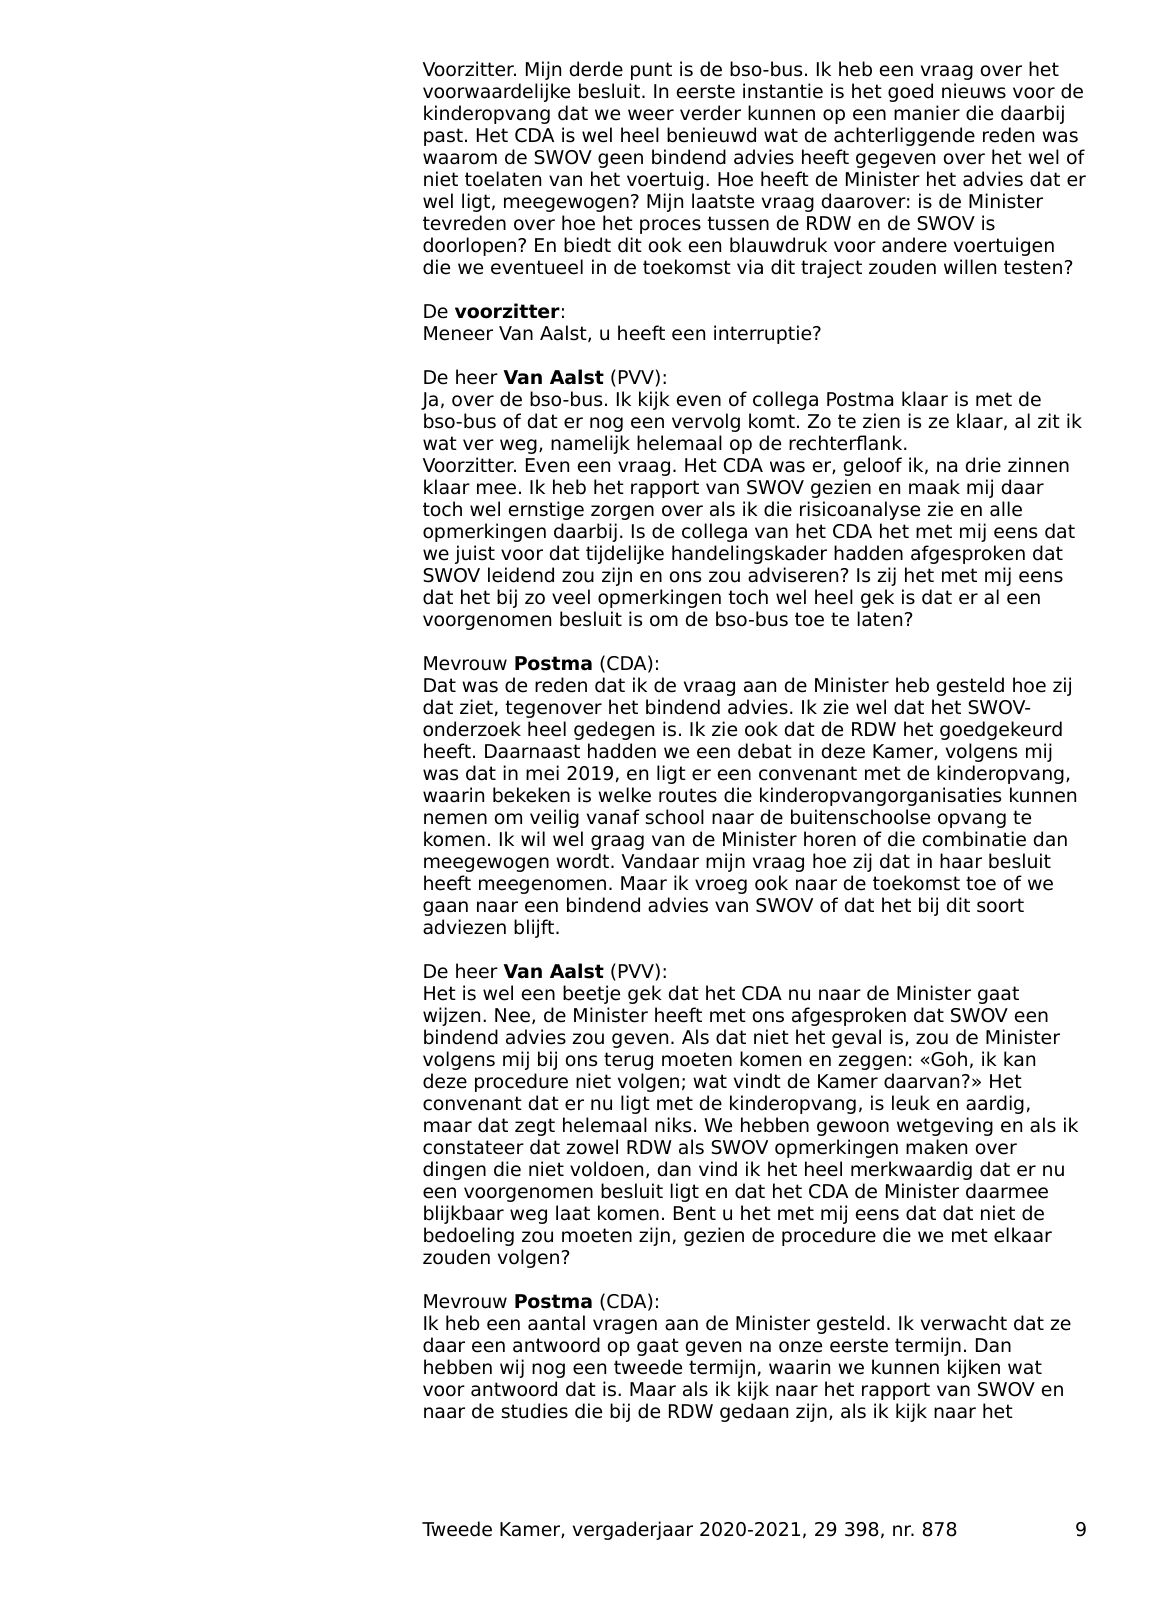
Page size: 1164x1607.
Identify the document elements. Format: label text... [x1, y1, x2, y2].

text Dat was de reden dat ik de vraag aan de Minister heb gesteld hoe zij dat ziet, tegenover het bindend advies. Ik zie wel dat het SWOV-onderzoek heel gedegen is. Ik zie ook dat de RDW het goedgekeurd heeft. Daarnaast hadden we een debat in deze Kamer, volgens mij was dat in mei 2019, en ligt er een convenant met de kinderopvang, waarin bekeken is welke routes die kinderopvangorganisaties kunnen nemen om veilig vanaf school naar de buitenschoolse opvang te komen. Ik wil wel graag van de Minister horen of die combinatie dan meegewogen wordt. Vandaar mijn vraag hoe zij dat in haar besluit heeft meegenomen. Maar ik vroeg ook naar de toekomst toe of we gaan naar een bindend advies van SWOV of dat het bij dit soort adviezen blijft. [422, 675, 1087, 939]
text Ja, over de bso-bus. Ik kijk even of collega Postma klaar is met de bso-bus of dat er nog een vervolg komt. Zo te zien is ze klaar, al zit ik wat ver weg, namelijk helemaal op de rechterflank. [422, 389, 1087, 455]
text Mevrouw Postma (CDA): [422, 1291, 1087, 1313]
text Voorzitter. Even een vraag. Het CDA was er, geloof ik, na drie zinnen klaar mee. Ik heb het rapport van SWOV gezien en maak mij daar toch wel ernstige zorgen over als ik die risicoanalyse zie en alle opmerkingen daarbij. Is de collega van het CDA het met mij eens dat we juist voor dat tijdelijke handelingskader hadden afgesproken dat SWOV leidend zou zijn en ons zou adviseren? Is zij het met mij eens dat het bij zo veel opmerkingen toch wel heel gek is dat er al een voorgenomen besluit is om de bso-bus toe te laten? [422, 455, 1087, 631]
text Meneer Van Aalst, u heeft een interruptie? [422, 323, 1087, 345]
text Ik heb een aantal vragen aan de Minister gesteld. Ik verwacht dat ze daar een antwoord op gaat geven na onze eerste termijn. Dan hebben wij nog een tweede termijn, waarin we kunnen kijken wat voor antwoord dat is. Maar als ik kijk naar het rapport van SWOV en naar de studies die bij de RDW gedaan zijn, als ik kijk naar het [422, 1313, 1087, 1423]
text Het is wel een beetje gek dat het CDA nu naar de Minister gaat wijzen. Nee, de Minister heeft met ons afgesproken dat SWOV een bindend advies zou geven. Als dat niet het geval is, zou de Minister volgens mij bij ons terug moeten komen en zeggen: «Goh, ik kan deze procedure niet volgen; wat vindt de Kamer daarvan?» Het convenant dat er nu ligt met de kinderopvang, is leuk en aardig, maar dat zegt helemaal niks. We hebben gewoon wetgeving en als ik constateer dat zowel RDW als SWOV opmerkingen maken over dingen die niet voldoen, dan vind ik het heel merkwaardig dat er nu een voorgenomen besluit ligt en dat het CDA de Minister daarmee blijkbaar weg laat komen. Bent u het met mij eens dat dat niet de bedoeling zou moeten zijn, gezien de procedure die we met elkaar zouden volgen? [422, 983, 1087, 1269]
text Mevrouw Postma (CDA): [422, 653, 1087, 675]
text De heer Van Aalst (PVV): [422, 961, 1087, 983]
text De heer Van Aalst (PVV): [422, 367, 1087, 389]
text De voorzitter: [422, 301, 1087, 323]
text Voorzitter. Mijn derde punt is de bso-bus. Ik heb een vraag over het voorwaardelijke besluit. In eerste instantie is het goed nieuws voor de kinderopvang dat we weer verder kunnen op een manier die daarbij past. Het CDA is wel heel benieuwd wat de achterliggende reden was waarom de SWOV geen bindend advies heeft gegeven over het wel of niet toelaten van het voertuig. Hoe heeft de Minister het advies dat er wel ligt, meegewogen? Mijn laatste vraag daarover: is de Minister tevreden over hoe het proces tussen de RDW en de SWOV is doorlopen? En biedt dit ook een blauwdruk voor andere voertuigen die we eventueel in de toekomst via dit traject zouden willen testen? [422, 59, 1087, 279]
